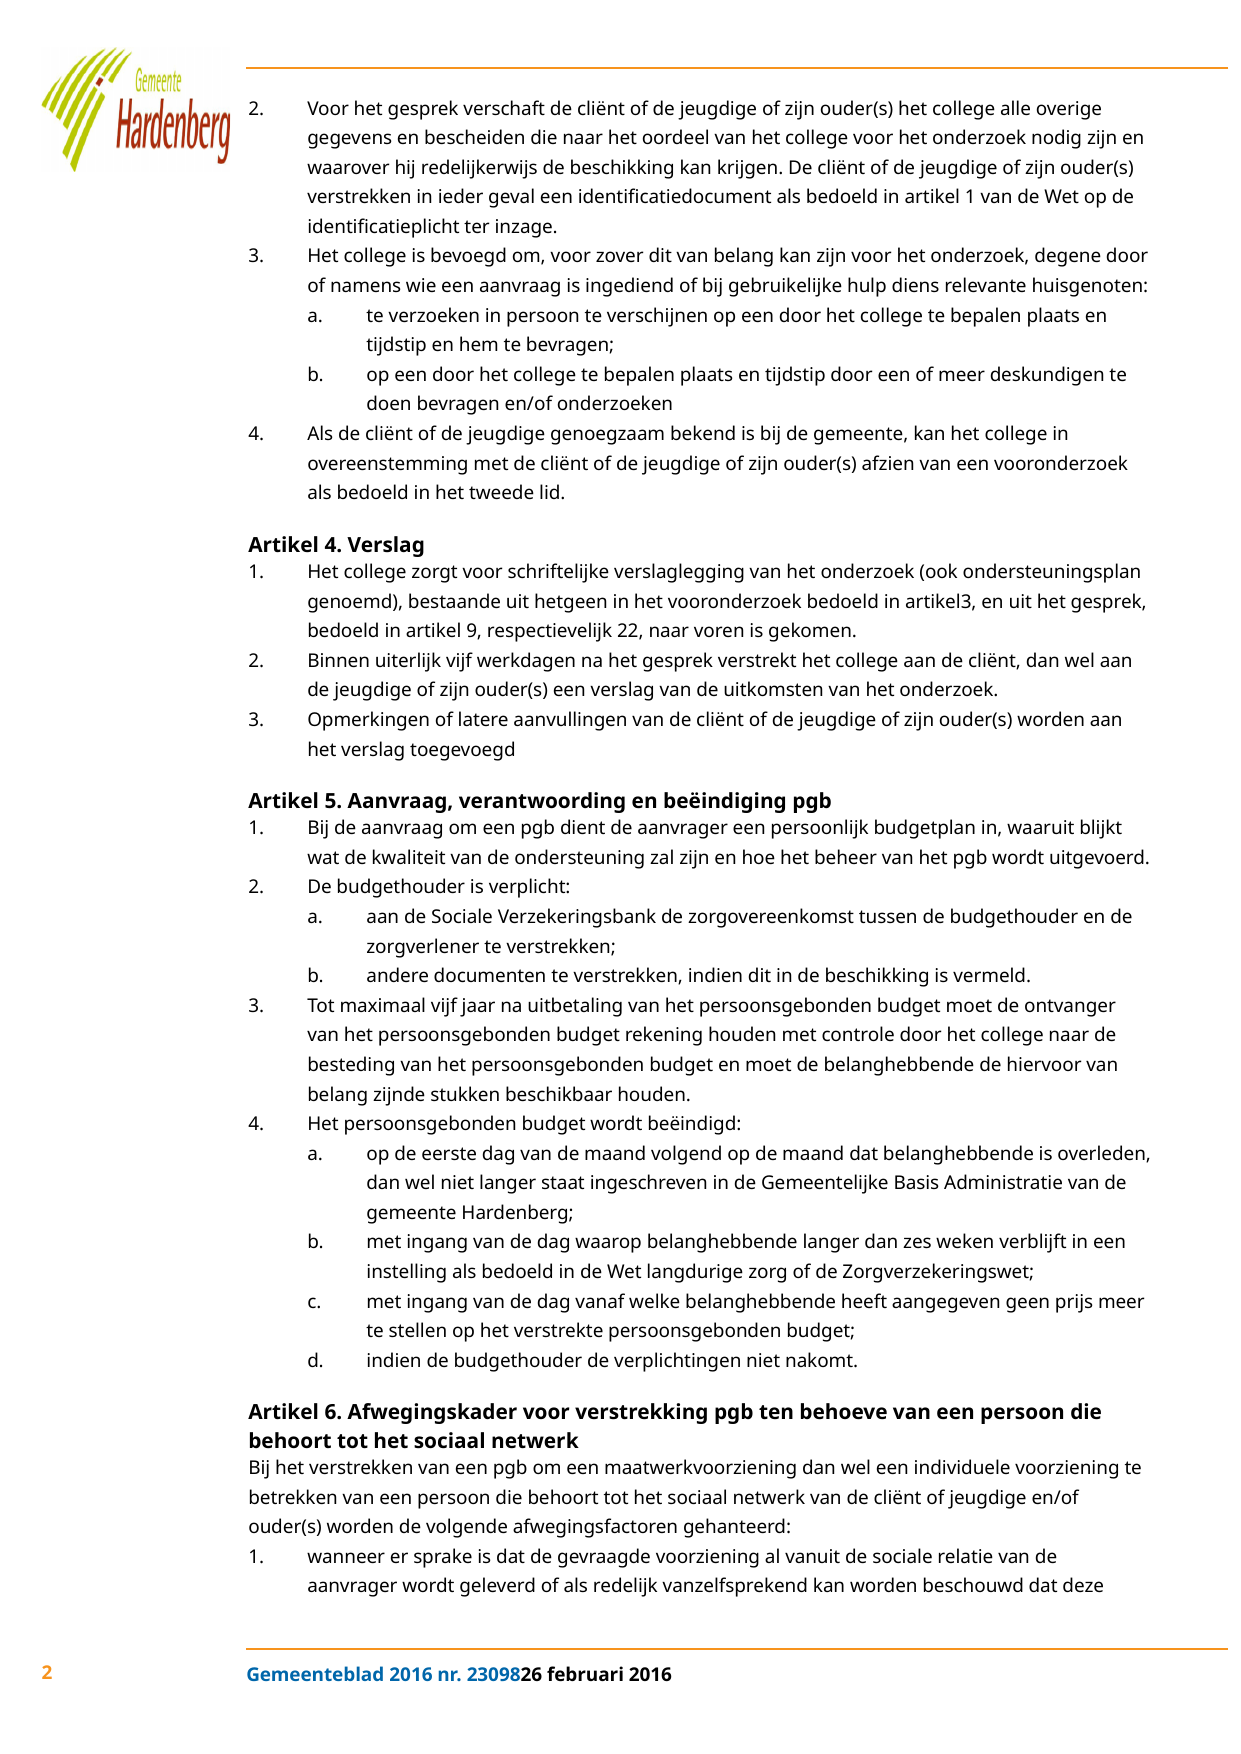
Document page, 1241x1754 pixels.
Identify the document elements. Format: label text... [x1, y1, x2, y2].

list op de eerste dag van de maand volgend op de maand dat belanghebbende is overleden, dan wel niet langer staat ingeschreven in de Gemeentelijke Basis Administratie van de gemeente Hardenberg; [307, 1140, 1152, 1225]
list Het college zorgt voor schriftelijke verslaglegging van het onderzoek (ook ondersteuningsplan genoemd), bestaande uit hetgeen in het vooronderzoek bedoeld in artikel3, en uit het gesprek, bedoeld in artikel 9, respectievelijk 22, naar voren is gekomen. [248, 558, 1152, 643]
list Bij de aanvraag om een pgb dient de aanvrager een persoonlijk budgetplan in, waaruit blijkt wat de kwaliteit van de ondersteuning zal zijn en hoe het beheer van het pgb wordt uitgevoerd. [248, 814, 1152, 870]
list wanneer er sprake is dat de gevraagde voorziening al vanuit de sociale relatie van de aanvrager wordt geleverd of als redelijk vanzelfsprekend kan worden beschouwd dat deze [248, 1543, 1152, 1598]
text Artikel 5. Aanvraag, verantwoording en beëindiging pgb [248, 786, 1152, 814]
list te verzoeken in persoon te verschijnen op een door het college te bepalen plaats en tijdstip en hem te bevragen; [307, 302, 1152, 357]
text Artikel 6. Afwegingskader voor verstrekking pgb ten behoeve van een persoon die behoort tot het sociaal netwerk [248, 1397, 1152, 1454]
text Bij het verstrekken van een pgb om een maatwerkvoorziening dan wel een individuele voorziening te betrekken van een persoon die behoort tot het sociaal netwerk van de cliënt of jeugdige en/of ouder(s) worden de volgende afwegingsfactoren gehanteerd: [248, 1454, 1152, 1539]
list Als de cliënt of de jeugdige genoegzaam bekend is bij de gemeente, kan het college in overeenstemming met de cliënt of de jeugdige of zijn ouder(s) afzien van een vooronderzoek als bedoeld in het tweede lid. [248, 420, 1152, 505]
picture [41, 47, 231, 172]
list met ingang van de dag waarop belanghebbende langer dan zes weken verblijft in een instelling als bedoeld in de Wet langdurige zorg of de Zorgverzekeringswet; [307, 1229, 1152, 1284]
list Het persoonsgebonden budget wordt beëindigd: [248, 1110, 1152, 1136]
list met ingang van de dag vanaf welke belanghebbende heeft aangegeven geen prijs meer te stellen op het verstrekte persoonsgebonden budget; [307, 1288, 1152, 1343]
list Voor het gesprek verschaft de cliënt of de jeugdige of zijn ouder(s) het college alle overige gegevens en bescheiden die naar het oordeel van het college voor het onderzoek nodig zijn en waarover hij redelijkerwijs de beschikking kan krijgen. De cliënt of de jeugdige of zijn ouder(s) verstrekken in ieder geval een identificatiedocument als bedoeld in artikel 1 van de Wet op de identificatieplicht ter inzage. [248, 95, 1152, 239]
list andere documenten te verstrekken, indien dit in de beschikking is vermeld. [307, 962, 1152, 988]
list De budgethouder is verplicht: [248, 874, 1152, 899]
list Opmerkingen of latere aanvullingen van de cliënt of de jeugdige of zijn ouder(s) worden aan het verslag toegevoegd [248, 706, 1152, 761]
list op een door het college te bepalen plaats en tijdstip door een of meer deskundigen te doen bevragen en/of onderzoeken [307, 361, 1152, 416]
list aan de Sociale Verzekeringsbank de zorgovereenkomst tussen de budgethouder en de zorgverlener te verstrekken; [307, 903, 1152, 959]
list Binnen uiterlijk vijf werkdagen na het gesprek verstrekt het college aan de cliënt, dan wel aan de jeugdige of zijn ouder(s) een verslag van de uitkomsten van het onderzoek. [248, 647, 1152, 702]
list indien de budgethouder de verplichtingen niet nakomt. [307, 1347, 1152, 1373]
text Artikel 4. Verslag [248, 530, 1152, 558]
list Het college is bevoegd om, voor zover dit van belang kan zijn voor het onderzoek, degene door of namens wie een aanvraag is ingediend of bij gebruikelijke hulp diens relevante huisgenoten: [248, 243, 1152, 298]
list Tot maximaal vijf jaar na uitbetaling van het persoonsgebonden budget moet de ontvanger van het persoonsgebonden budget rekening houden met controle door het college naar de besteding van het persoonsgebonden budget en moet de belanghebbende de hiervoor van belang zijnde stukken beschikbaar houden. [248, 992, 1152, 1107]
